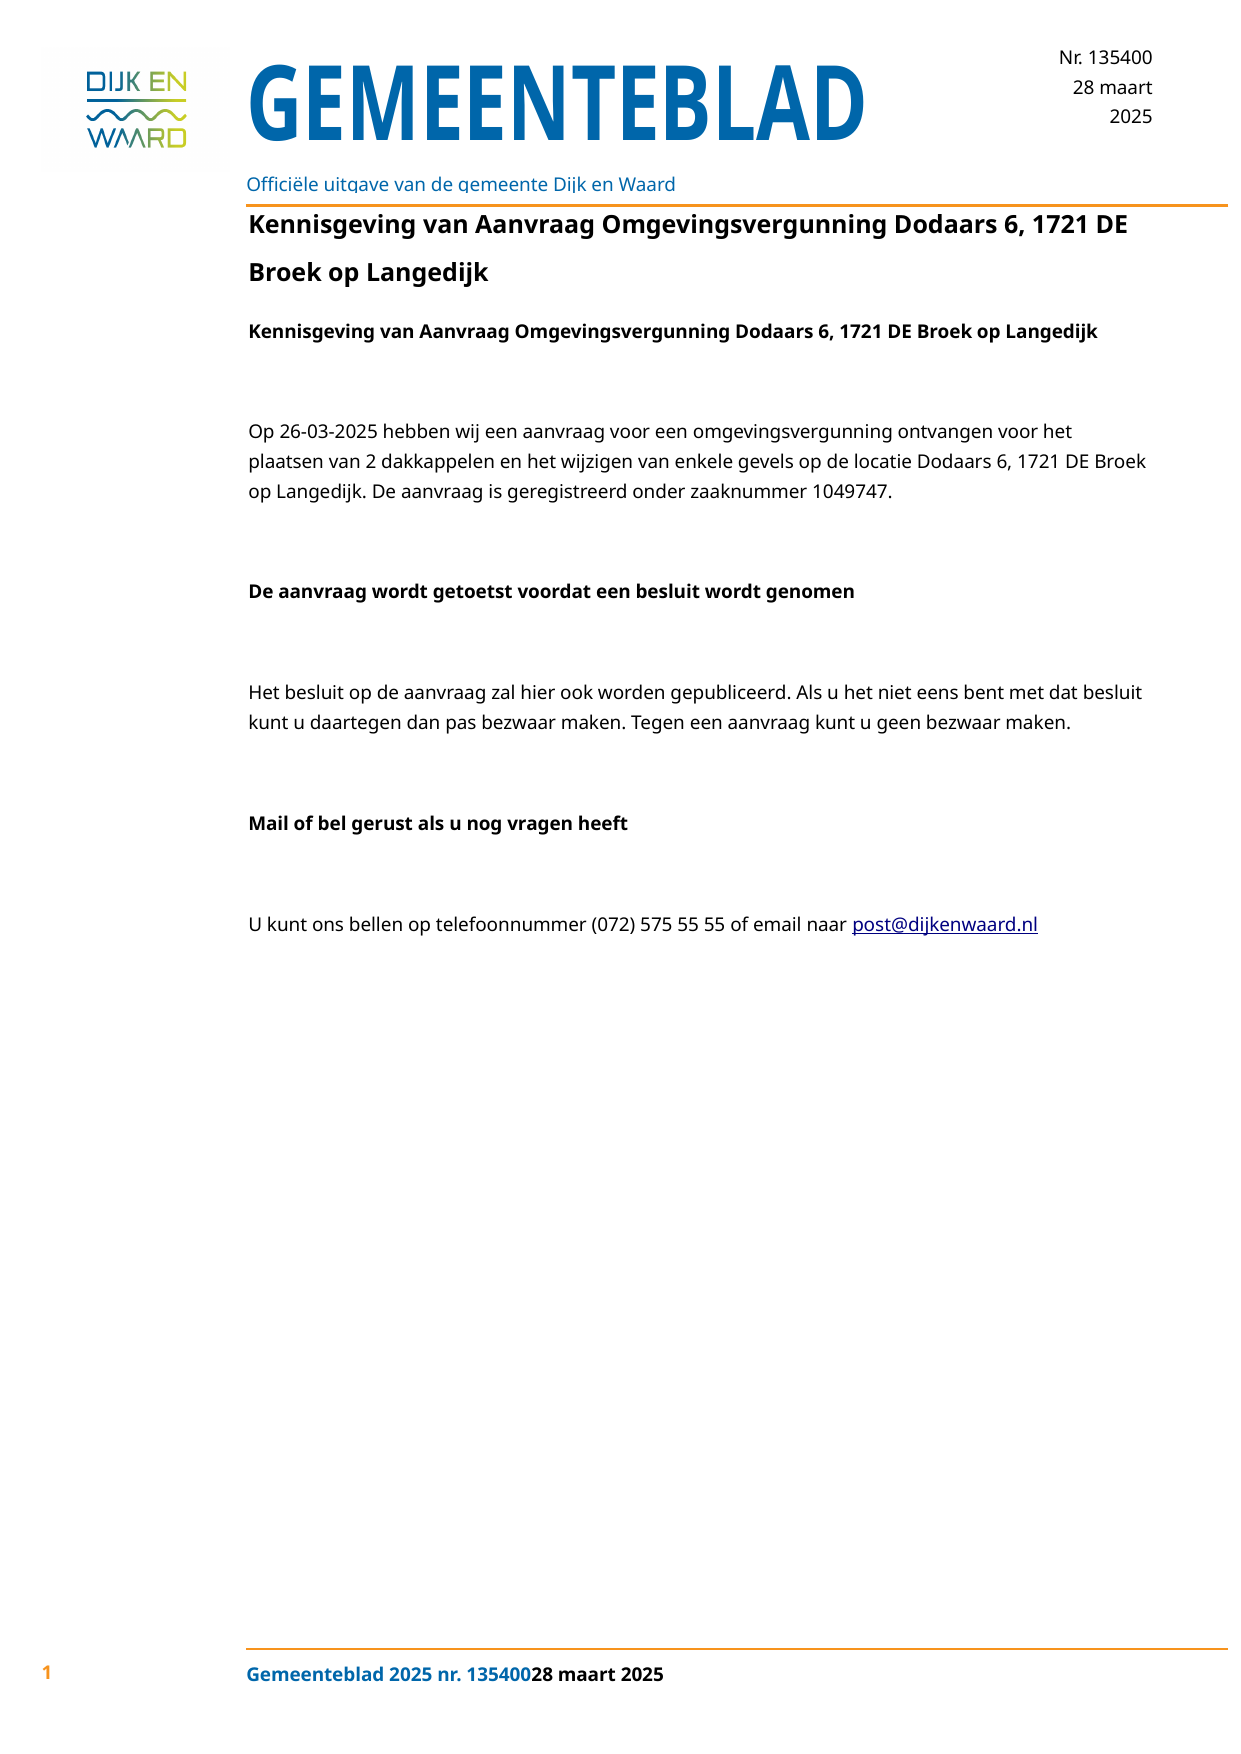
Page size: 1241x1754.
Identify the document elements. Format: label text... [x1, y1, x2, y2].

text U kunt ons bellen op telefoonnummer (072) 575 55 55 of email naar post@dijkenwaard.nl [248, 911, 1152, 937]
text Kennisgeving van Aanvraag Omgevingsvergunning Dodaars 6, 1721 DE Broek op Langedijk [248, 318, 1152, 344]
text Op 26-03-2025 hebben wij een aanvraag voor een omgevingsvergunning ontvangen voor het plaatsen van 2 dakkappelen en het wijzigen van enkele gevels op de locatie Dodaars 6, 1721 DE Broek op Langedijk. De aanvraag is geregistreerd onder zaaknummer 1049747. [248, 419, 1152, 504]
picture [41, 47, 231, 172]
text Mail of bel gerust als u nog vragen heeft [248, 810, 1152, 836]
text Kennisgeving van Aanvraag Omgevingsvergunning Dodaars 6, 1721 DE Broek op Langedijk [248, 207, 1152, 288]
text Het besluit op de aanvraag zal hier ook worden gepubliceerd. Als u het niet eens bent met dat besluit kunt u daartegen dan pas bezwaar maken. Tegen een aanvraag kunt u geen bezwaar maken. [248, 679, 1152, 735]
text De aanvraag wordt getoetst voordat een besluit wordt genomen [248, 579, 1152, 604]
